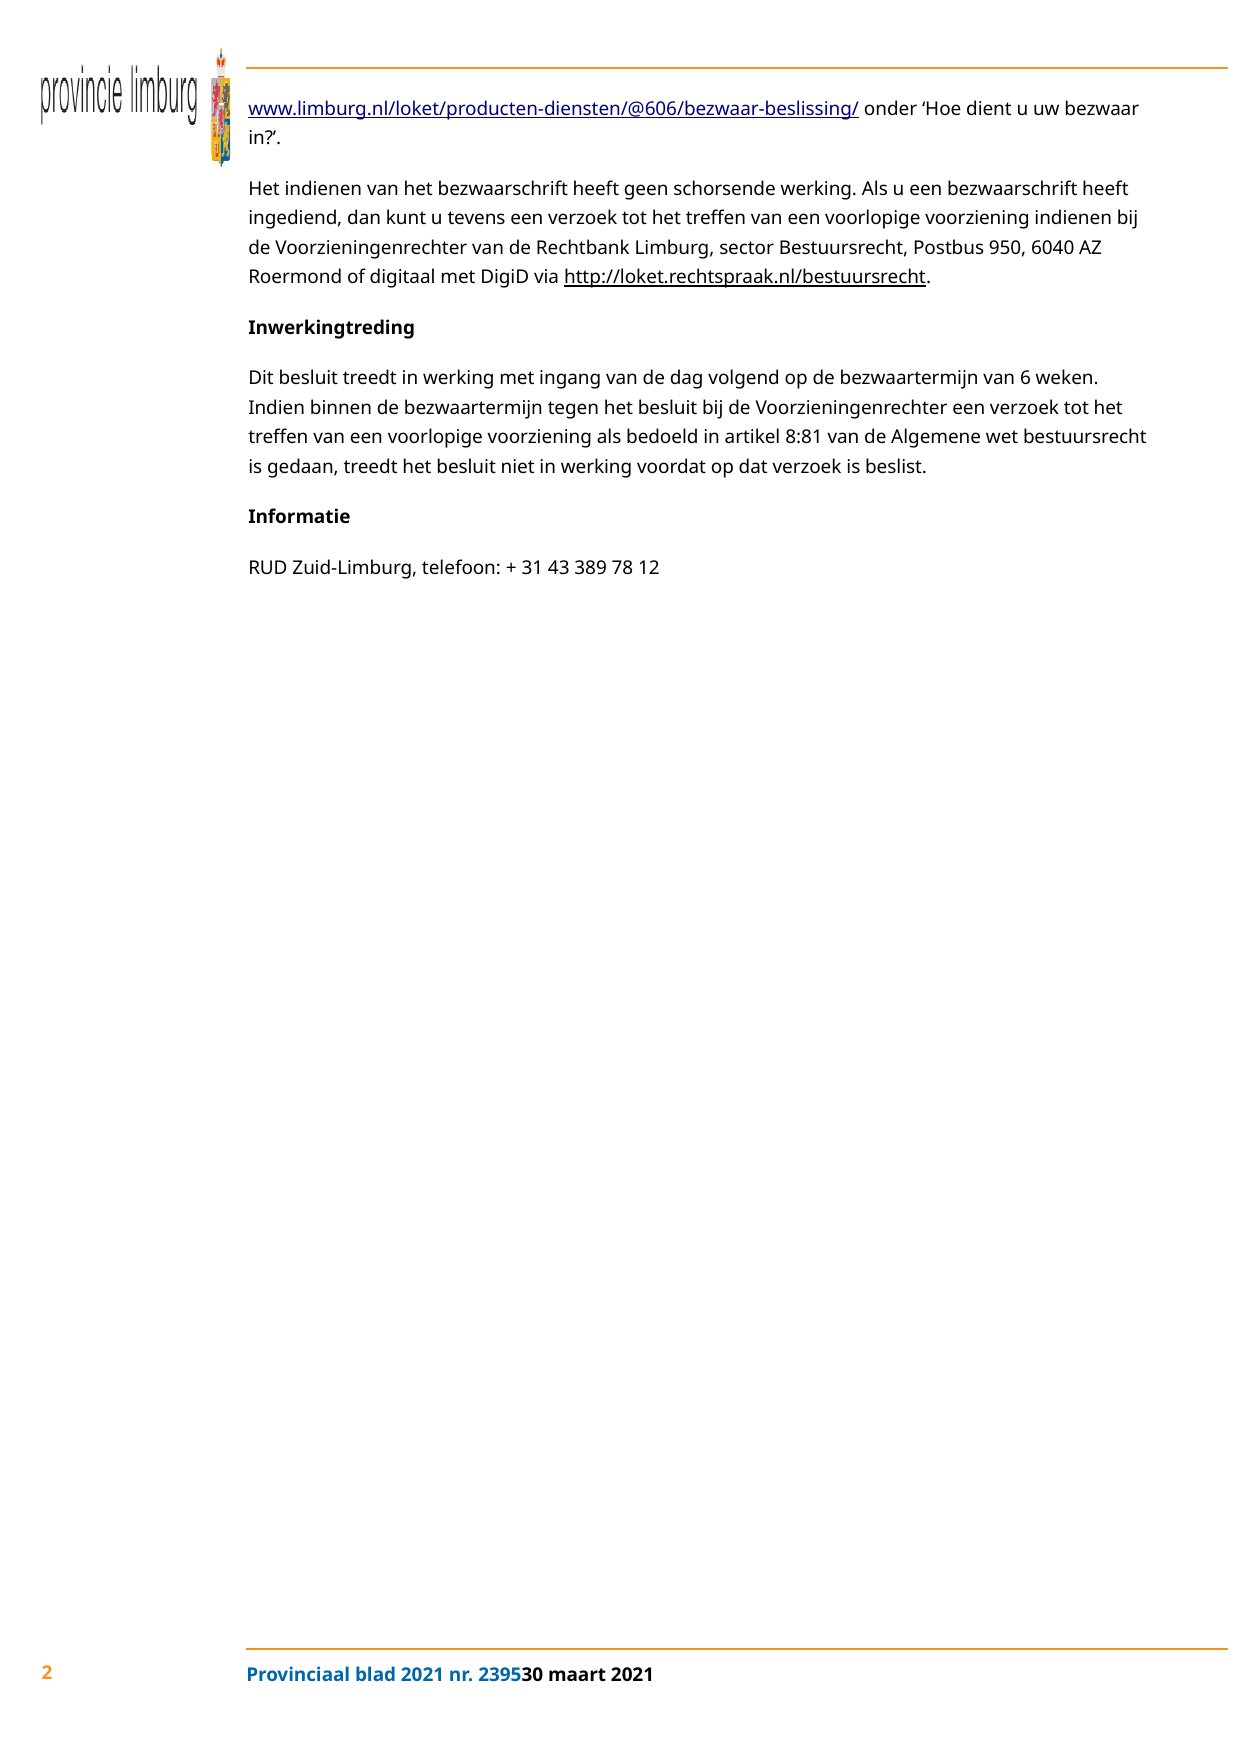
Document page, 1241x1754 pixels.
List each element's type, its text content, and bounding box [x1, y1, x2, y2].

text Inwerkingtreding [248, 314, 1152, 340]
picture [41, 47, 231, 172]
text Dit besluit treedt in werking met ingang van de dag volgend op de bezwaartermijn van 6 weken. Indien binnen de bezwaartermijn tegen het besluit bij de Voorzieningenrechter een verzoek tot het treffen van een voorlopige voorziening als bedoeld in artikel 8:81 van de Algemene wet bestuursrecht is gedaan, treedt het besluit niet in werking voordat op dat verzoek is beslist. [248, 364, 1152, 479]
text Informatie [248, 503, 1152, 529]
text Het indienen van het bezwaarschrift heeft geen schorsende werking. Als u een bezwaarschrift heeft ingediend, dan kunt u tevens een verzoek tot het treffen van een voorlopige voorziening indienen bij de Voorzieningenrechter van de Rechtbank Limburg, sector Bestuursrecht, Postbus 950, 6040 AZ Roermond of digitaal met DigiD via http://loket.rechtspraak.nl/bestuursrecht. [248, 175, 1152, 289]
text www.limburg.nl/loket/producten-diensten/@606/bezwaar-beslissing/ onder ‘Hoe dient u uw bezwaar in?’. [248, 95, 1152, 150]
text RUD Zuid-Limburg, telefoon: + 31 43 389 78 12 [248, 554, 1152, 580]
